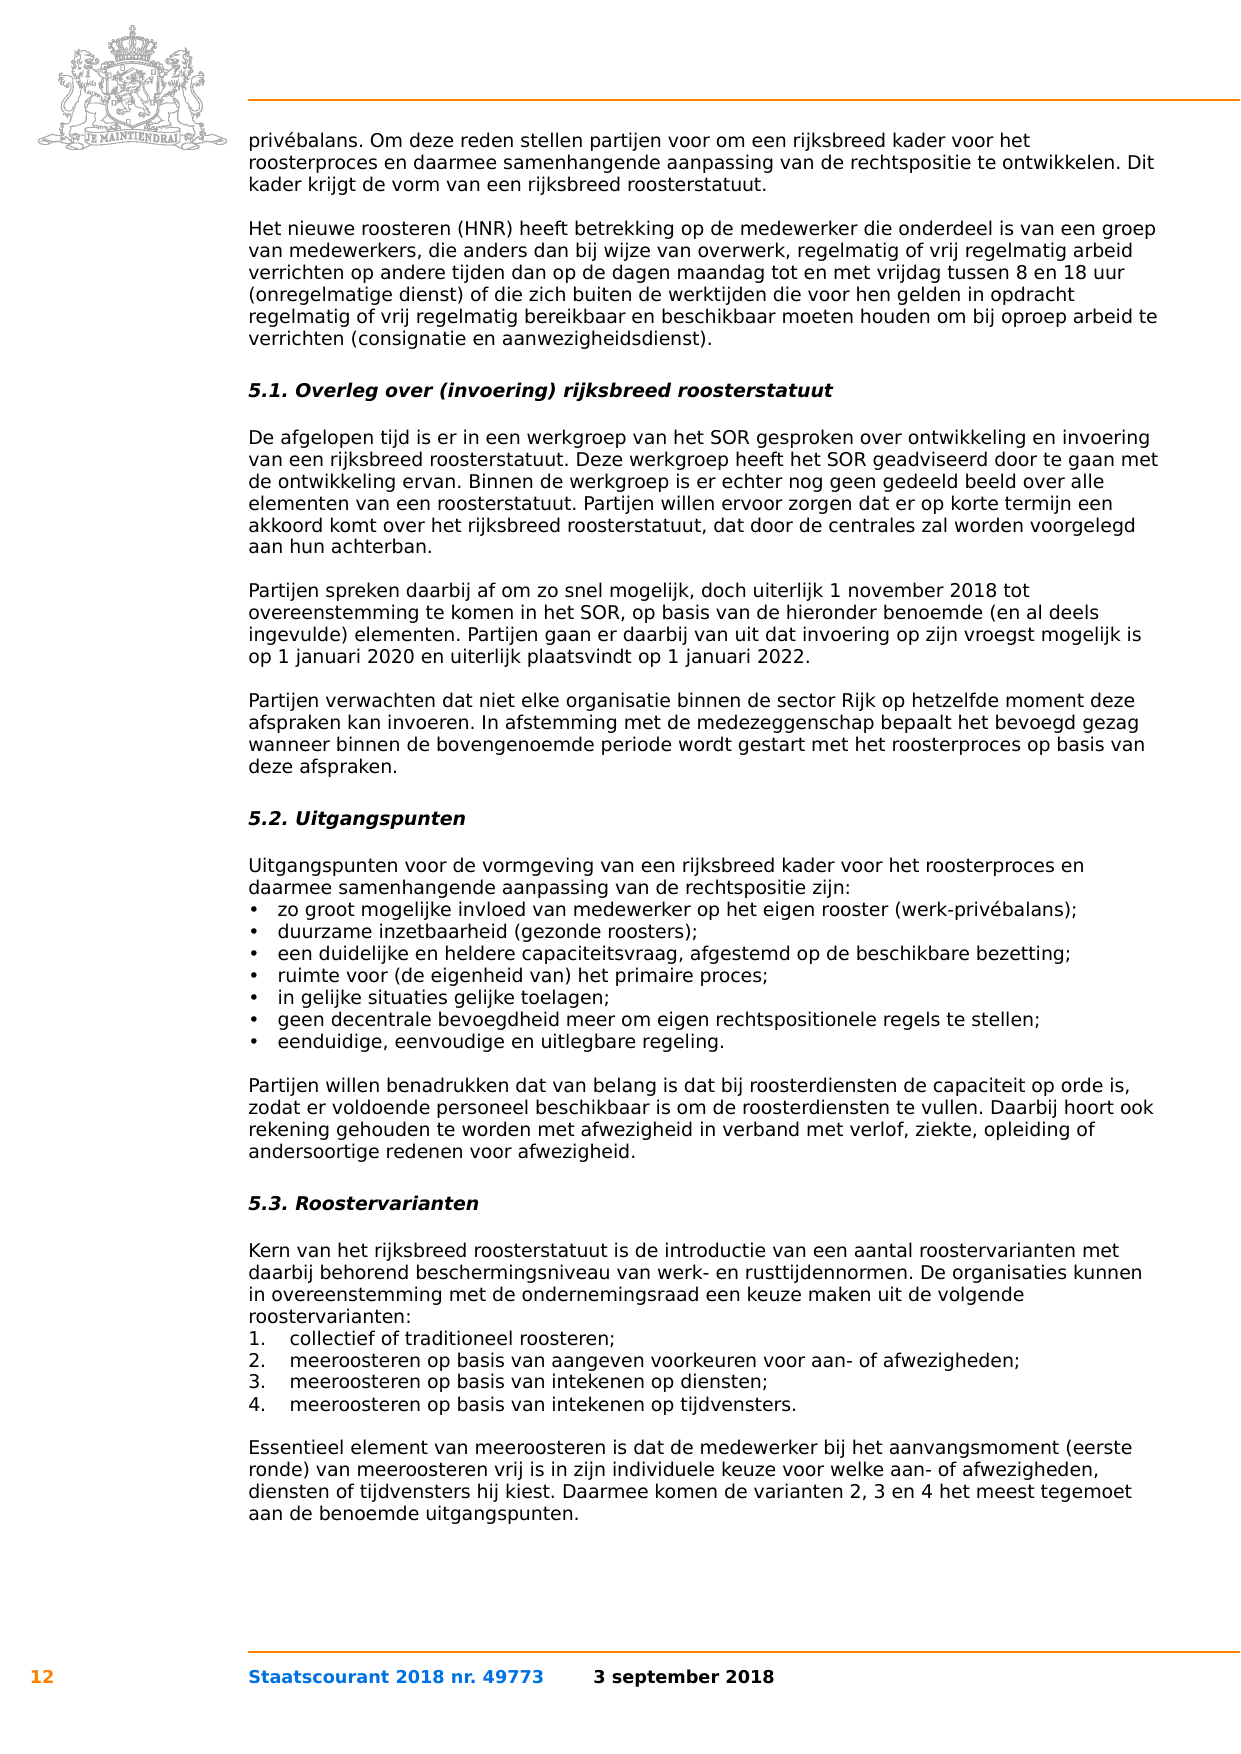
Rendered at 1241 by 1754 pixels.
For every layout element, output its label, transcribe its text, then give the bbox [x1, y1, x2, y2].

text • geen decentrale bevoegdheid meer om eigen rechtspositionele regels te stellen; [248, 1009, 1163, 1031]
text • eenduidige, eenvoudige en uitlegbare regeling. [248, 1031, 1163, 1053]
text privébalans. Om deze reden stellen partijen voor om een rijksbreed kader voor het roosterproces en daarmee samenhangende aanpassing van de rechtspositie te ontwikkelen. Dit kader krijgt de vorm van een rijksbreed roosterstatuut. [248, 130, 1163, 196]
subtitle 5.2. Uitgangspunten [248, 808, 1163, 830]
text • in gelijke situaties gelijke toelagen; [248, 987, 1163, 1009]
text • zo groot mogelijke invloed van medewerker op het eigen rooster (werk-privébalans); [248, 899, 1163, 921]
text 3. meeroosteren op basis van intekenen op diensten; [248, 1371, 1163, 1393]
text Partijen verwachten dat niet elke organisatie binnen de sector Rijk op hetzelfde moment deze afspraken kan invoeren. In afstemming met de medezeggenschap bepaalt het bevoegd gezag wanneer binnen de bovengenoemde periode wordt gestart met het roosterproces op basis van deze afspraken. [248, 690, 1163, 778]
subtitle 5.3. Roostervarianten [248, 1193, 1163, 1214]
text Partijen willen benadrukken dat van belang is dat bij roosterdiensten de capaciteit op orde is, zodat er voldoende personeel beschikbaar is om de roosterdiensten te vullen. Daarbij hoort ook rekening gehouden te worden met afwezigheid in verband met verlof, ziekte, opleiding of andersoortige redenen voor afwezigheid. [248, 1075, 1163, 1163]
text Essentieel element van meeroosteren is dat de medewerker bij het aanvangsmoment (eerste ronde) van meeroosteren vrij is in zijn individuele keuze voor welke aan- of afwezigheden, diensten of tijdvensters hij kiest. Daarmee komen de varianten 2, 3 en 4 het meest tegemoet aan de benoemde uitgangspunten. [248, 1437, 1163, 1525]
text • ruimte voor (de eigenheid van) het primaire proces; [248, 965, 1163, 987]
text • een duidelijke en heldere capaciteitsvraag, afgestemd op de beschikbare bezetting; [248, 943, 1163, 965]
text De afgelopen tijd is er in een werkgroep van het SOR gesproken over ontwikkeling en invoering van een rijksbreed roosterstatuut. Deze werkgroep heeft het SOR geadviseerd door te gaan met de ontwikkeling ervan. Binnen de werkgroep is er echter nog geen gedeeld beeld over alle elementen van een roosterstatuut. Partijen willen ervoor zorgen dat er op korte termijn een akkoord komt over het rijksbreed roosterstatuut, dat door de centrales zal worden voorgelegd aan hun achterban. [248, 427, 1163, 558]
text • duurzame inzetbaarheid (gezonde roosters); [248, 921, 1163, 943]
subtitle 5.1. Overleg over (invoering) rijksbreed roosterstatuut [248, 379, 1163, 402]
text Partijen spreken daarbij af om zo snel mogelijk, doch uiterlijk 1 november 2018 tot overeenstemming te komen in het SOR, op basis van de hieronder benoemde (en al deels ingevulde) elementen. Partijen gaan er daarbij van uit dat invoering op zijn vroegst mogelijk is op 1 januari 2020 en uiterlijk plaatsvindt op 1 januari 2022. [248, 580, 1163, 668]
text Het nieuwe roosteren (HNR) heeft betrekking op de medewerker die onderdeel is van een groep van medewerkers, die anders dan bij wijze van overwerk, regelmatig of vrij regelmatig arbeid verrichten op andere tijden dan op de dagen maandag tot en met vrijdag tussen 8 en 18 uur (onregelmatige dienst) of die zich buiten de werktijden die voor hen gelden in opdracht regelmatig of vrij regelmatig bereikbaar en beschikbaar moeten houden om bij oproep arbeid te verrichten (consignatie en aanwezigheidsdienst). [248, 218, 1163, 349]
text 1. collectief of traditioneel roosteren; [248, 1327, 1163, 1349]
picture [38, 25, 227, 150]
text Kern van het rijksbreed roosterstatuut is de introductie van een aantal roostervarianten met daarbij behorend beschermingsniveau van werk- en rusttijdennormen. De organisaties kunnen in overeenstemming met de ondernemingsraad een keuze maken uit de volgende roostervarianten: [248, 1239, 1163, 1327]
text Uitgangspunten voor de vormgeving van een rijksbreed kader voor het roosterproces en daarmee samenhangende aanpassing van de rechtspositie zijn: [248, 855, 1163, 899]
text 4. meeroosteren op basis van intekenen op tijdvensters. [248, 1393, 1163, 1415]
text 2. meeroosteren op basis van aangeven voorkeuren voor aan- of afwezigheden; [248, 1349, 1163, 1371]
